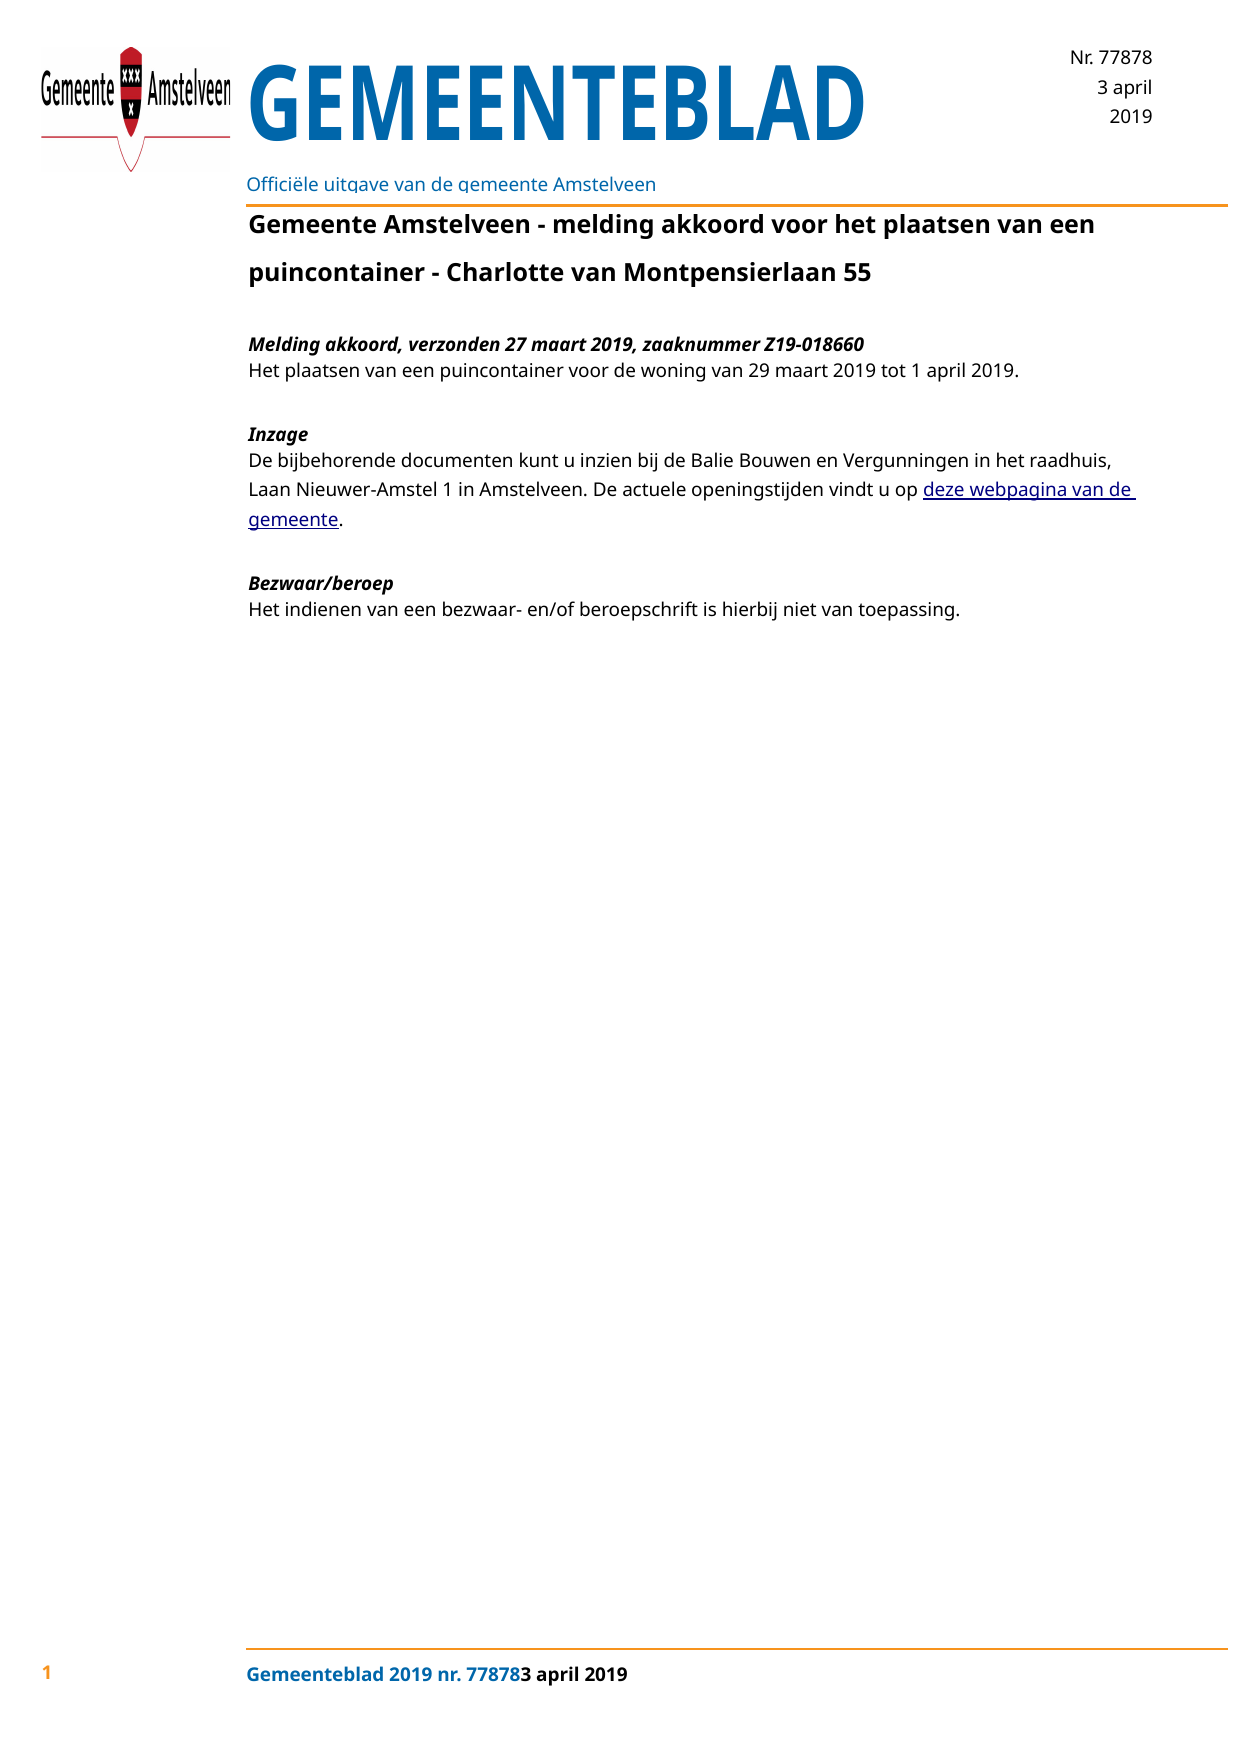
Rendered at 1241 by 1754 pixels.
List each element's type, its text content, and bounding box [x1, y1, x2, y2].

text Melding akkoord, verzonden 27 maart 2019, zaaknummer Z19-018660 [248, 331, 1152, 357]
text Gemeente Amstelveen - melding akkoord voor het plaatsen van een puincontainer - Charlotte van Montpensierlaan 55 [248, 207, 1152, 288]
text Inzage [248, 421, 1152, 447]
picture [41, 47, 231, 172]
text Het indienen van een bezwaar- en/of beroepschrift is hierbij niet van toepassing. [248, 596, 1152, 621]
text De bijbehorende documenten kunt u inzien bij de Balie Bouwen en Vergunningen in het raadhuis, Laan Nieuwer-Amstel 1 in Amstelveen. De actuele openingstijden vindt u op deze webpagina van de gemeente. [248, 447, 1152, 532]
text Het plaatsen van een puincontainer voor de woning van 29 maart 2019 tot 1 april 2019. [248, 357, 1152, 383]
text Bezwaar/beroep [248, 570, 1152, 596]
